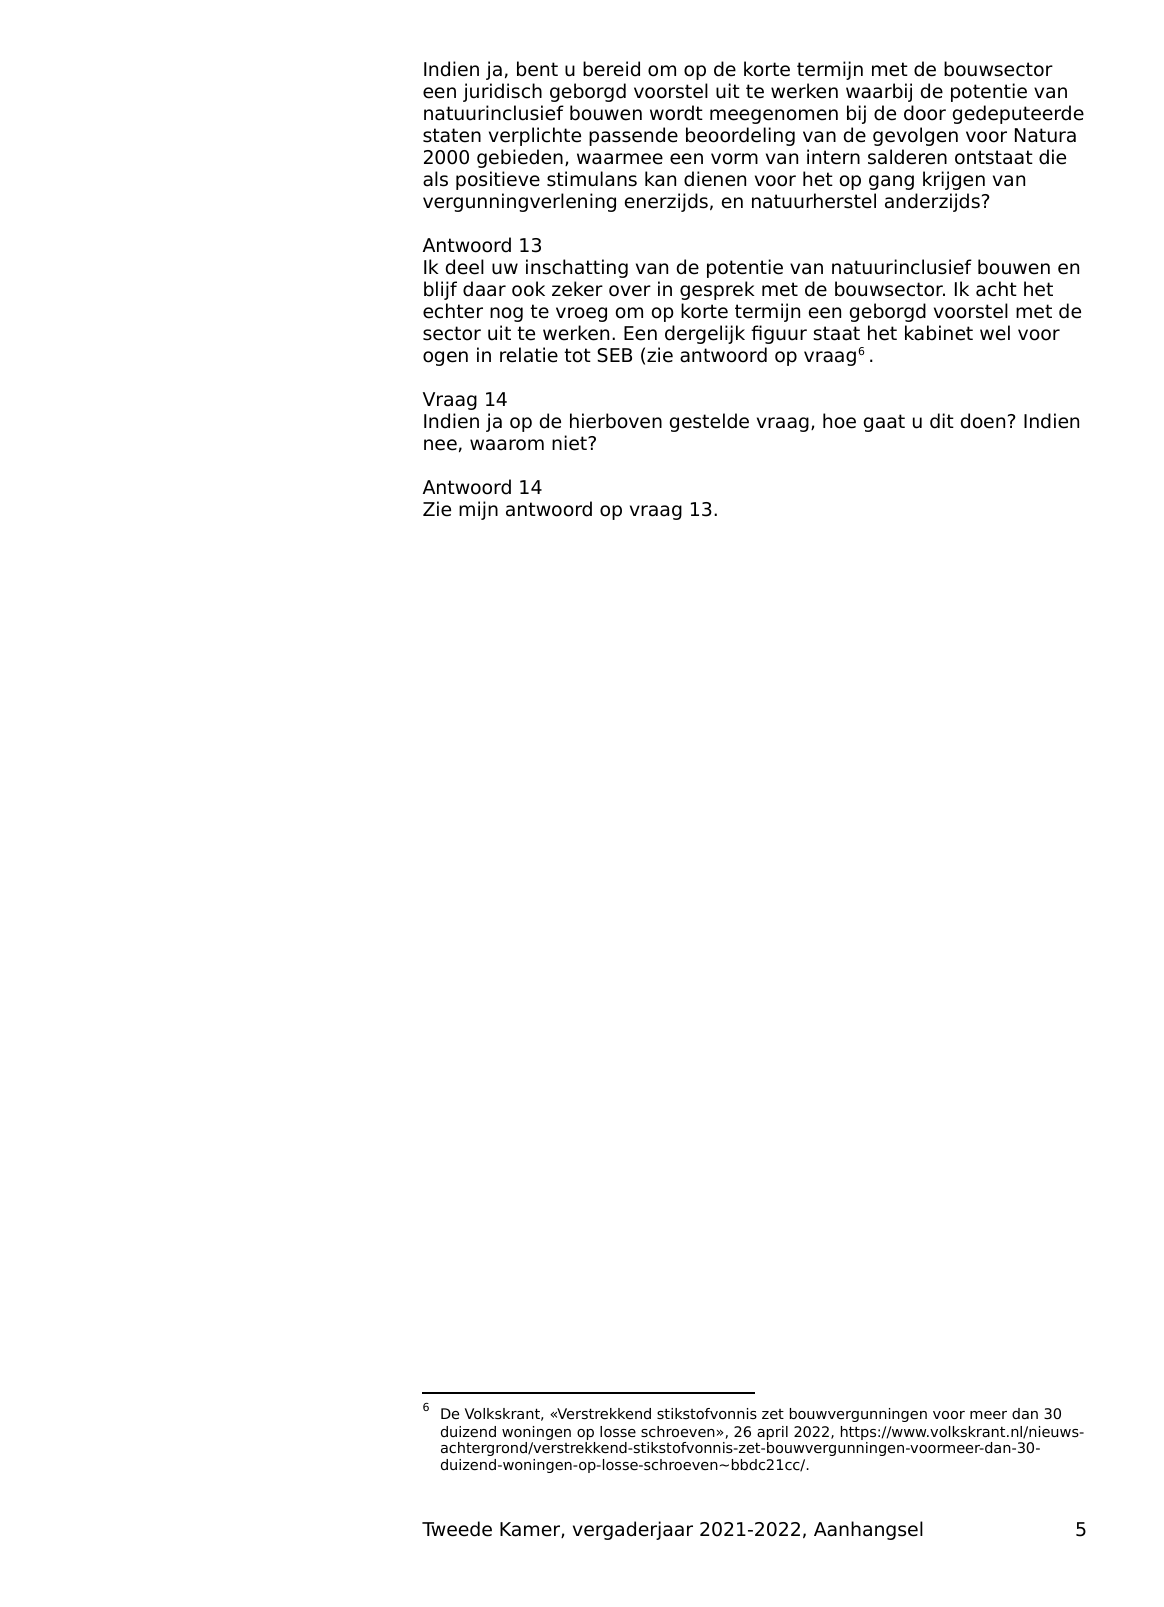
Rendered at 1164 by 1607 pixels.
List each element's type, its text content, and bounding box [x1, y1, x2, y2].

text Vraag 14 [422, 389, 1087, 411]
text Indien ja, bent u bereid om op de korte termijn met de bouwsector een juridisch geborgd voorstel uit te werken waarbij de potentie van natuurinclusief bouwen wordt meegenomen bij de door gedeputeerde staten verplichte passende beoordeling van de gevolgen voor Natura 2000 gebieden, waarmee een vorm van intern salderen ontstaat die als positieve stimulans kan dienen voor het op gang krijgen van vergunningverlening enerzijds, en natuurherstel anderzijds? [422, 59, 1087, 213]
text Antwoord 14 [422, 477, 1087, 499]
text Zie mijn antwoord op vraag 13. [422, 499, 1087, 521]
text Antwoord 13 [422, 235, 1087, 257]
text Indien ja op de hierboven gestelde vraag, hoe gaat u dit doen? Indien nee, waarom niet? [422, 411, 1087, 455]
text De Volkskrant, «Verstrekkend stikstofvonnis zet bouwvergunningen voor meer dan 30 duizend woningen op losse schroeven», 26 april 2022, https://www.volkskrant.nl/nieuws-achtergrond/verstrekkend-stikstofvonnis-zet-bouwvergunningen-voormeer-dan-30-duizend-woningen-op-losse-schroeven~bbdc21cc/. [422, 1402, 1087, 1474]
text Ik deel uw inschatting van de potentie van natuurinclusief bouwen en blijf daar ook zeker over in gesprek met de bouwsector. Ik acht het echter nog te vroeg om op korte termijn een geborgd voorstel met de sector uit te werken. Een dergelijk figuur staat het kabinet wel voor ogen in relatie tot SEB (zie antwoord op vraag. [422, 257, 1087, 367]
